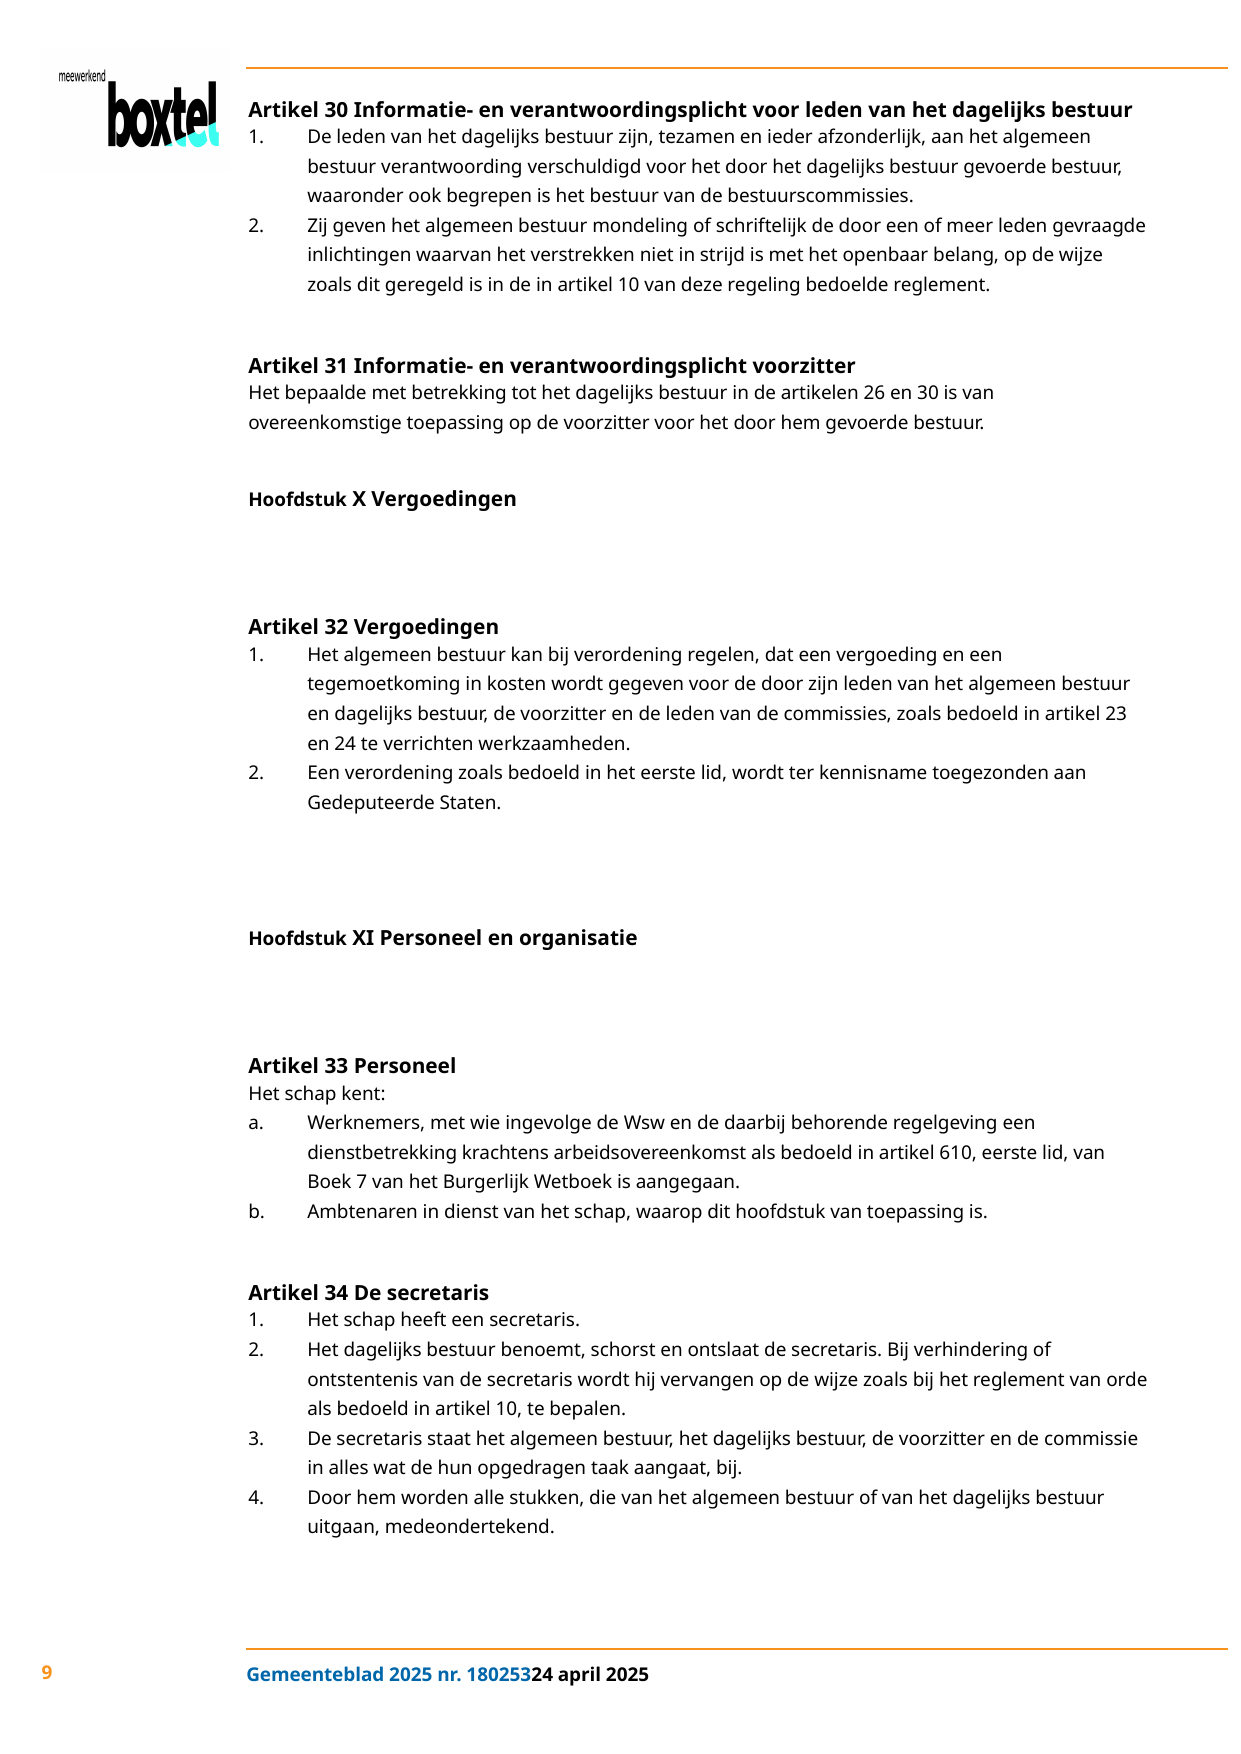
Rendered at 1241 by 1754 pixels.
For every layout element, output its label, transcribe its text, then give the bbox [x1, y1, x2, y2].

text Het bepaalde met betrekking tot het dagelijks bestuur in de artikelen 26 en 30 is van overeenkomstige toepassing op de voorzitter voor het door hem gevoerde bestuur. [248, 379, 1152, 435]
text Het schap kent: [248, 1080, 1152, 1106]
text Artikel 30 Informatie- en verantwoordingsplicht voor leden van het dagelijks bestuur [248, 95, 1152, 123]
text Artikel 34 De secretaris [248, 1278, 1152, 1307]
list Het algemeen bestuur kan bij verordening regelen, dat een vergoeding en een tegemoetkoming in kosten wordt gegeven voor de door zijn leden van het algemeen bestuur en dagelijks bestuur, de voorzitter en de leden van de commissies, zoals bedoeld in artikel 23 en 24 te verrichten werkzaamheden. [248, 641, 1152, 755]
text Hoofdstuk X Vergoedingen [248, 484, 1152, 513]
text Artikel 33 Personeel [248, 1051, 1152, 1080]
list Werknemers, met wie ingevolge de Wsw en de daarbij behorende regelgeving een dienstbetrekking krachtens arbeidsovereenkomst als bedoeld in artikel 610, eerste lid, van Boek 7 van het Burgerlijk Wetboek is aangegaan. [248, 1109, 1152, 1194]
list De leden van het dagelijks bestuur zijn, tezamen en ieder afzonderlijk, aan het algemeen bestuur verantwoording verschuldigd voor het door het dagelijks bestuur gevoerde bestuur, waaronder ook begrepen is het bestuur van de bestuurscommissies. [248, 123, 1152, 208]
picture [41, 47, 231, 172]
text Artikel 32 Vergoedingen [248, 612, 1152, 641]
list Een verordening zoals bedoeld in het eerste lid, wordt ter kennisname toegezonden aan Gedeputeerde Staten. [248, 759, 1152, 814]
list Het dagelijks bestuur benoemt, schorst en ontslaat de secretaris. Bij verhindering of ontstentenis van de secretaris wordt hij vervangen op de wijze zoals bij het reglement van orde als bedoeld in artikel 10, te bepalen. [248, 1336, 1152, 1421]
list Zij geven het algemeen bestuur mondeling of schriftelijk de door een of meer leden gevraagde inlichtingen waarvan het verstrekken niet in strijd is met het openbaar belang, op de wijze zoals dit geregeld is in de in artikel 10 van deze regeling bedoelde reglement. [248, 212, 1152, 297]
list De secretaris staat het algemeen bestuur, het dagelijks bestuur, de voorzitter en de commissie in alles wat de hun opgedragen taak aangaat, bij. [248, 1425, 1152, 1480]
text Hoofdstuk XI Personeel en organisatie [248, 923, 1152, 952]
list Het schap heeft een secretaris. [248, 1307, 1152, 1332]
list Door hem worden alle stukken, die van het algemeen bestuur of van het dagelijks bestuur uitgaan, medeondertekend. [248, 1484, 1152, 1539]
list Ambtenaren in dienst van het schap, waarop dit hoofdstuk van toepassing is. [248, 1198, 1152, 1224]
text Artikel 31 Informatie- en verantwoordingsplicht voorzitter [248, 351, 1152, 379]
